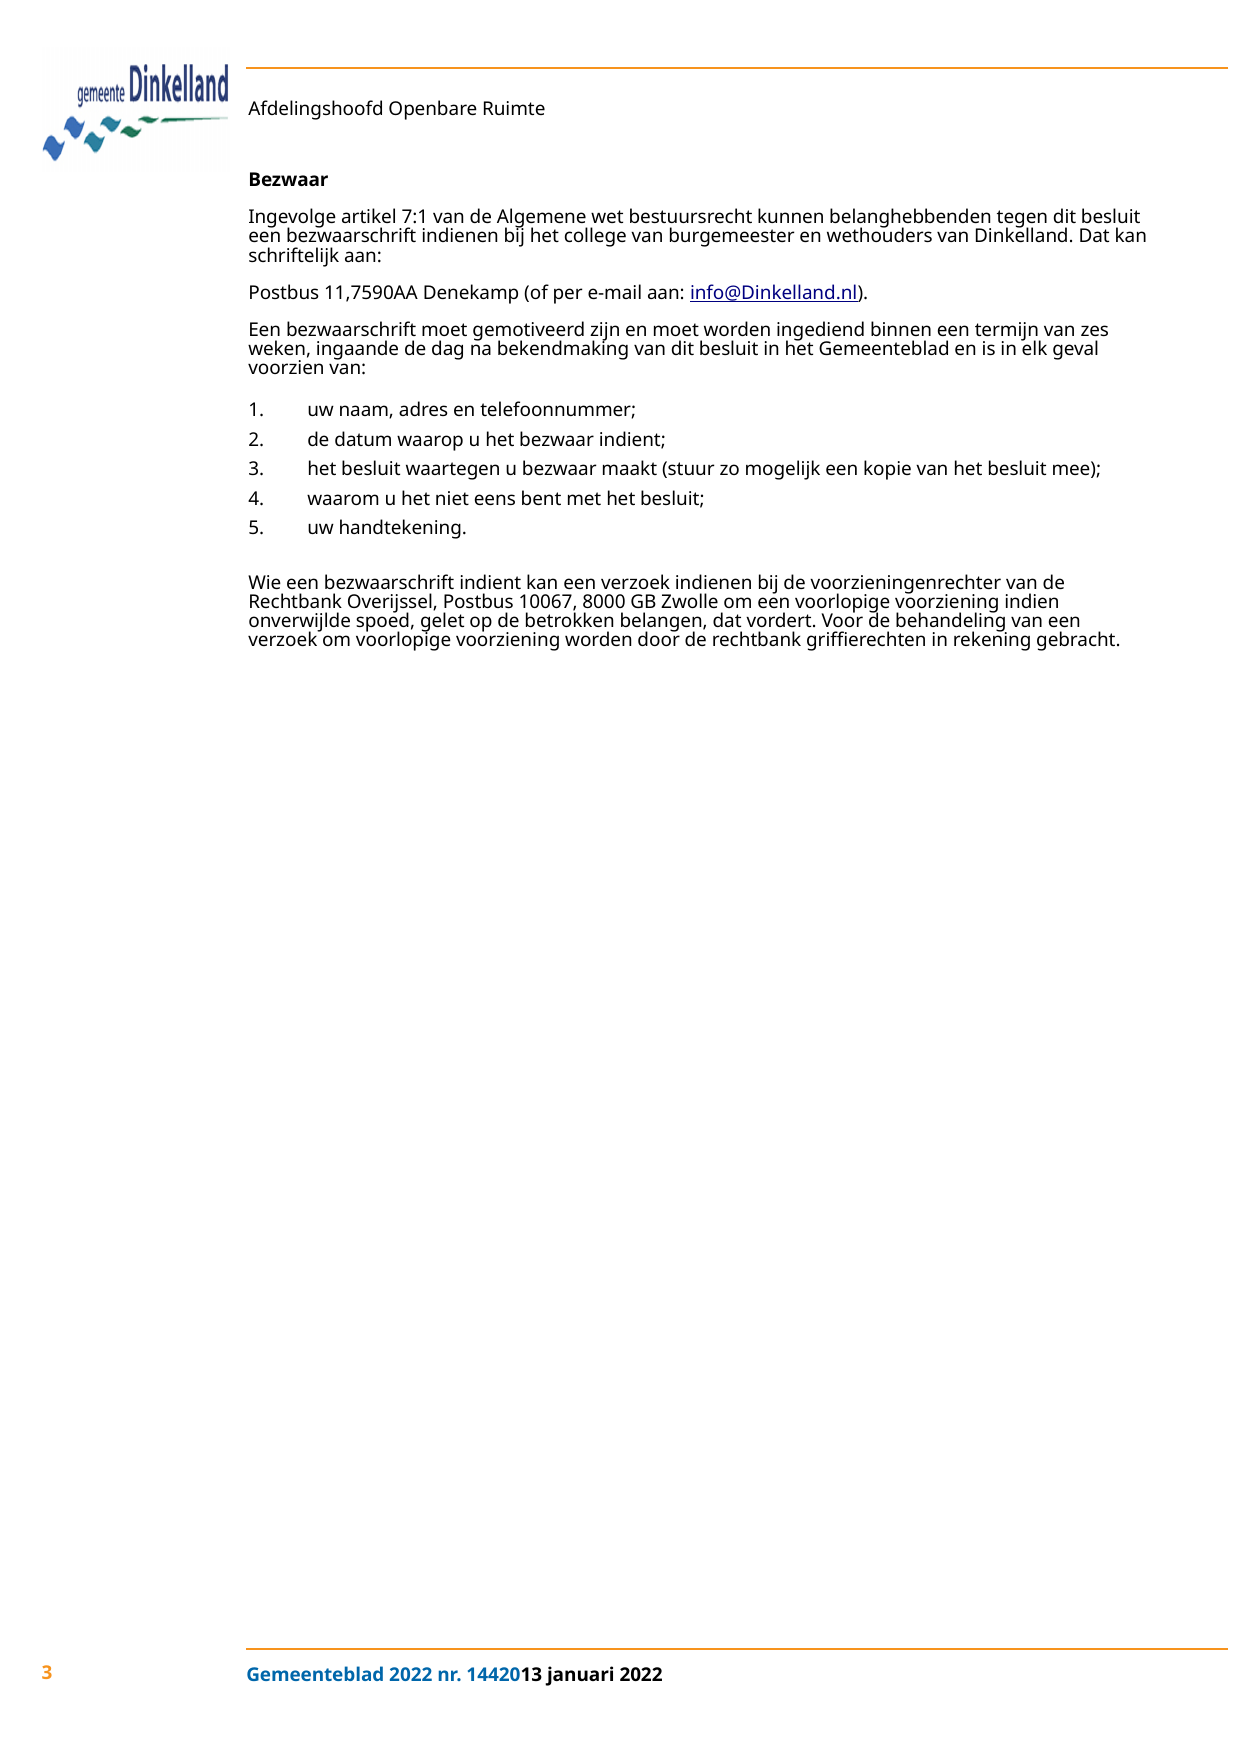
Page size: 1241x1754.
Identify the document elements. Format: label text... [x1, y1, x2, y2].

text Ingevolge artikel 7:1 van de Algemene wet bestuursrecht kunnen belanghebbenden tegen dit besluit een bezwaarschrift indienen bij het college van burgemeester en wethouders van Dinkelland. Dat kan schriftelijk aan: [248, 208, 1152, 266]
list uw handtekening. [248, 514, 1152, 540]
text Postbus 11,7590AA Denekamp (of per e-mail aan: info@Dinkelland.nl). [248, 284, 1152, 303]
text Bezwaar [248, 171, 1152, 190]
picture [41, 47, 231, 172]
list het besluit waartegen u bezwaar maakt (stuur zo mogelijk een kopie van het besluit mee); [248, 455, 1152, 481]
text Een bezwaarschrift moet gemotiveerd zijn en moet worden ingediend binnen een termijn van zes weken, ingaande de dag na bekendmaking van dit besluit in het Gemeenteblad en is in elk geval voorzien van: [248, 321, 1152, 378]
list waarom u het niet eens bent met het besluit; [248, 485, 1152, 511]
list de datum waarop u het bezwaar indient; [248, 426, 1152, 451]
text Wie een bezwaarschrift indient kan een verzoek indienen bij de voorzieningenrechter van de Rechtbank Overijssel, Postbus 10067, 8000 GB Zwolle om een voorlopige voorziening indien onverwijlde spoed, gelet op de betrokken belangen, dat vordert. Voor de behandeling van een verzoek om voorlopige voorziening worden door de rechtbank griffierechten in rekening gebracht. [248, 574, 1152, 651]
text Afdelingshoofd Openbare Ruimte [248, 95, 1152, 121]
list uw naam, adres en telefoonnummer; [248, 396, 1152, 422]
